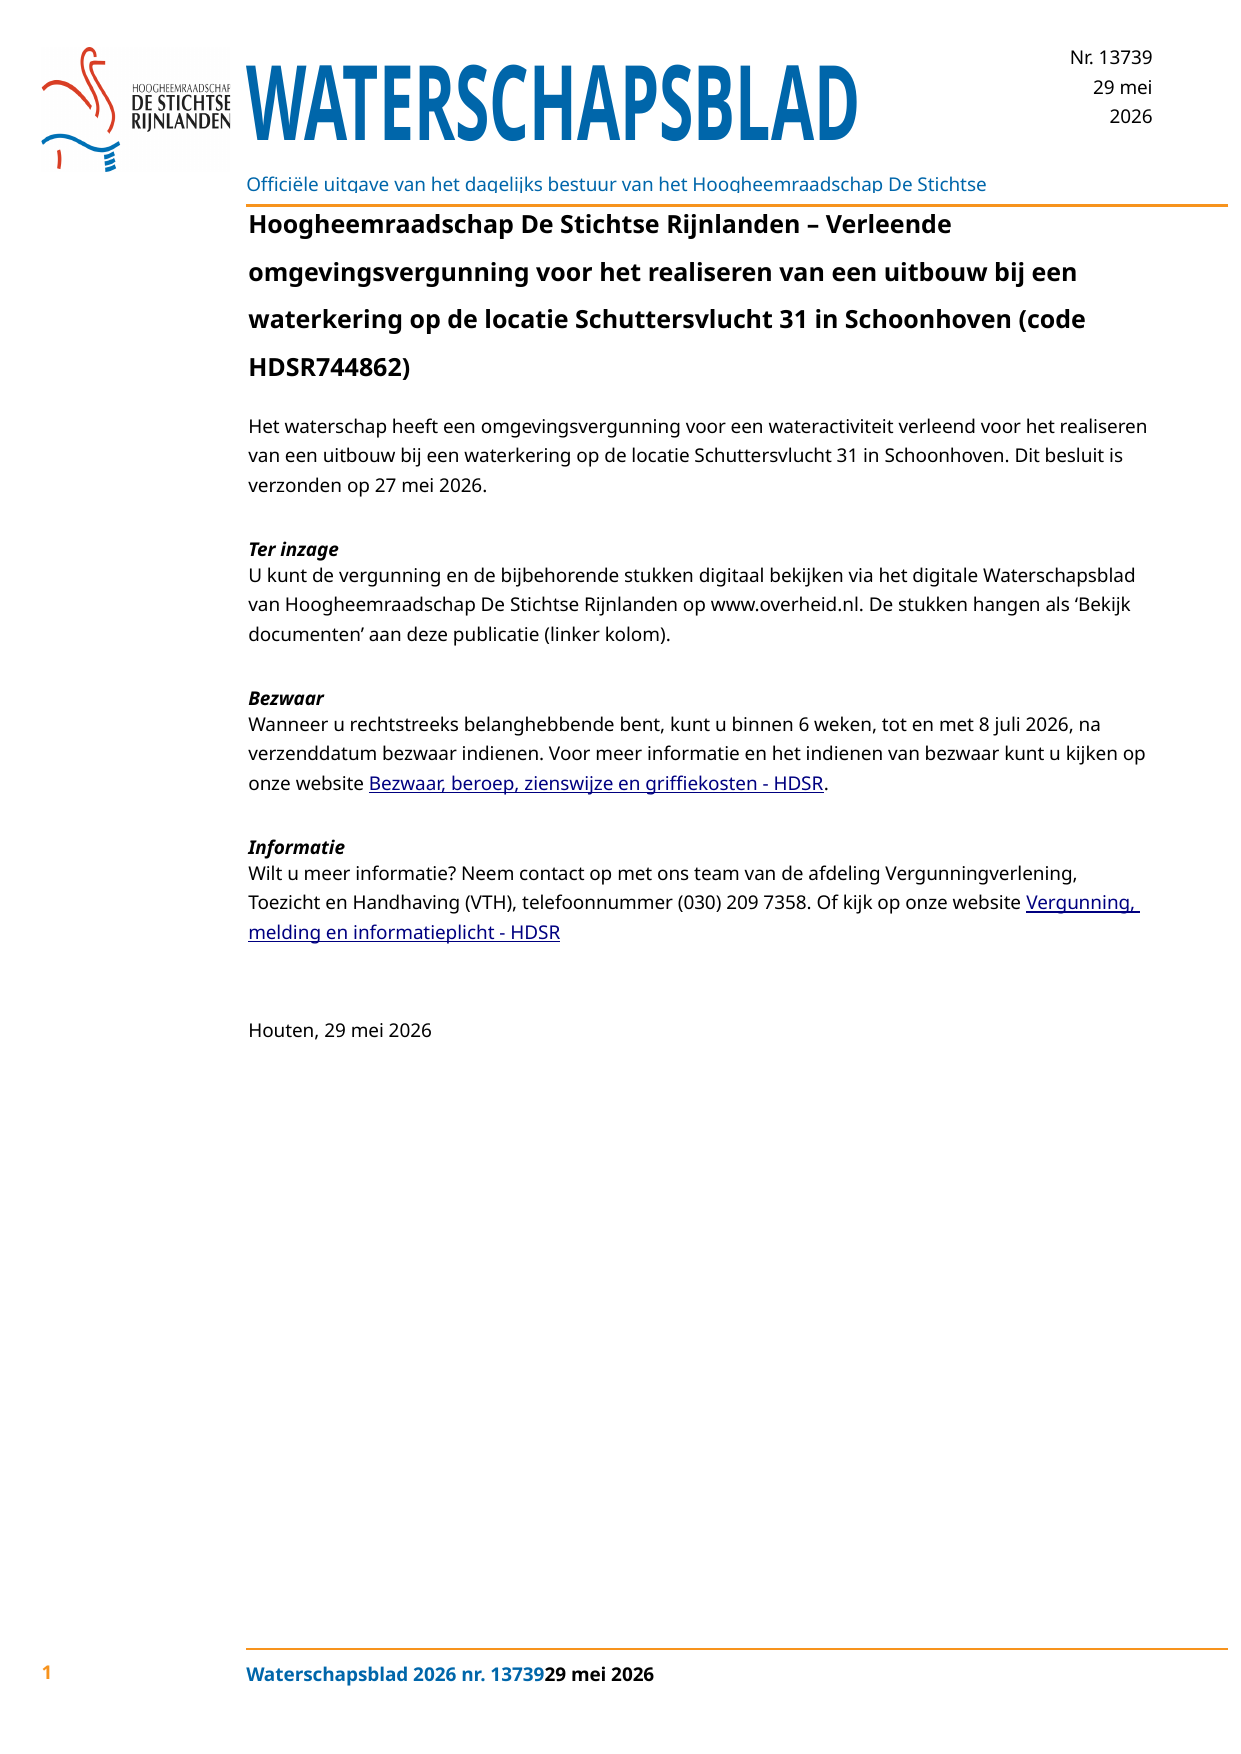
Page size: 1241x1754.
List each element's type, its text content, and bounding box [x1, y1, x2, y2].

text Houten, 29 mei 2026 [248, 1017, 1152, 1043]
text Wanneer u rechtstreeks belanghebbende bent, kunt u binnen 6 weken, tot en met 8 juli 2026, na verzenddatum bezwaar indienen. Voor meer informatie en het indienen van bezwaar kunt u kijken op onze website Bezwaar, beroep, zienswijze en griffiekosten - HDSR. [248, 711, 1152, 796]
text Hoogheemraadschap De Stichtse Rijnlanden – Verleende omgevingsvergunning voor het realiseren van een uitbouw bij een waterkering op de locatie Schuttersvlucht 31 in Schoonhoven (code HDSR744862) [248, 207, 1152, 384]
text Wilt u meer informatie? Neem contact op met ons team van de afdeling Vergunningverlening, Toezicht en Handhaving (VTH), telefoonnummer (030) 209 7358. Of kijk op onze website Vergunning, melding en informatieplicht - HDSR [248, 860, 1152, 944]
text Bezwaar [248, 685, 1152, 711]
text Ter inzage [248, 536, 1152, 562]
text Informatie [248, 834, 1152, 860]
text U kunt de vergunning en de bijbehorende stukken digitaal bekijken via het digitale Waterschapsblad van Hoogheemraadschap De Stichtse Rijnlanden op www.overheid.nl. De stukken hangen als ‘Bekijk documenten’ aan deze publicatie (linker kolom). [248, 562, 1152, 647]
text Het waterschap heeft een omgevingsvergunning voor een wateractiviteit verleend voor het realiseren van een uitbouw bij een waterkering op de locatie Schuttersvlucht 31 in Schoonhoven. Dit besluit is verzonden op 27 mei 2026. [248, 413, 1152, 498]
picture [41, 47, 231, 172]
